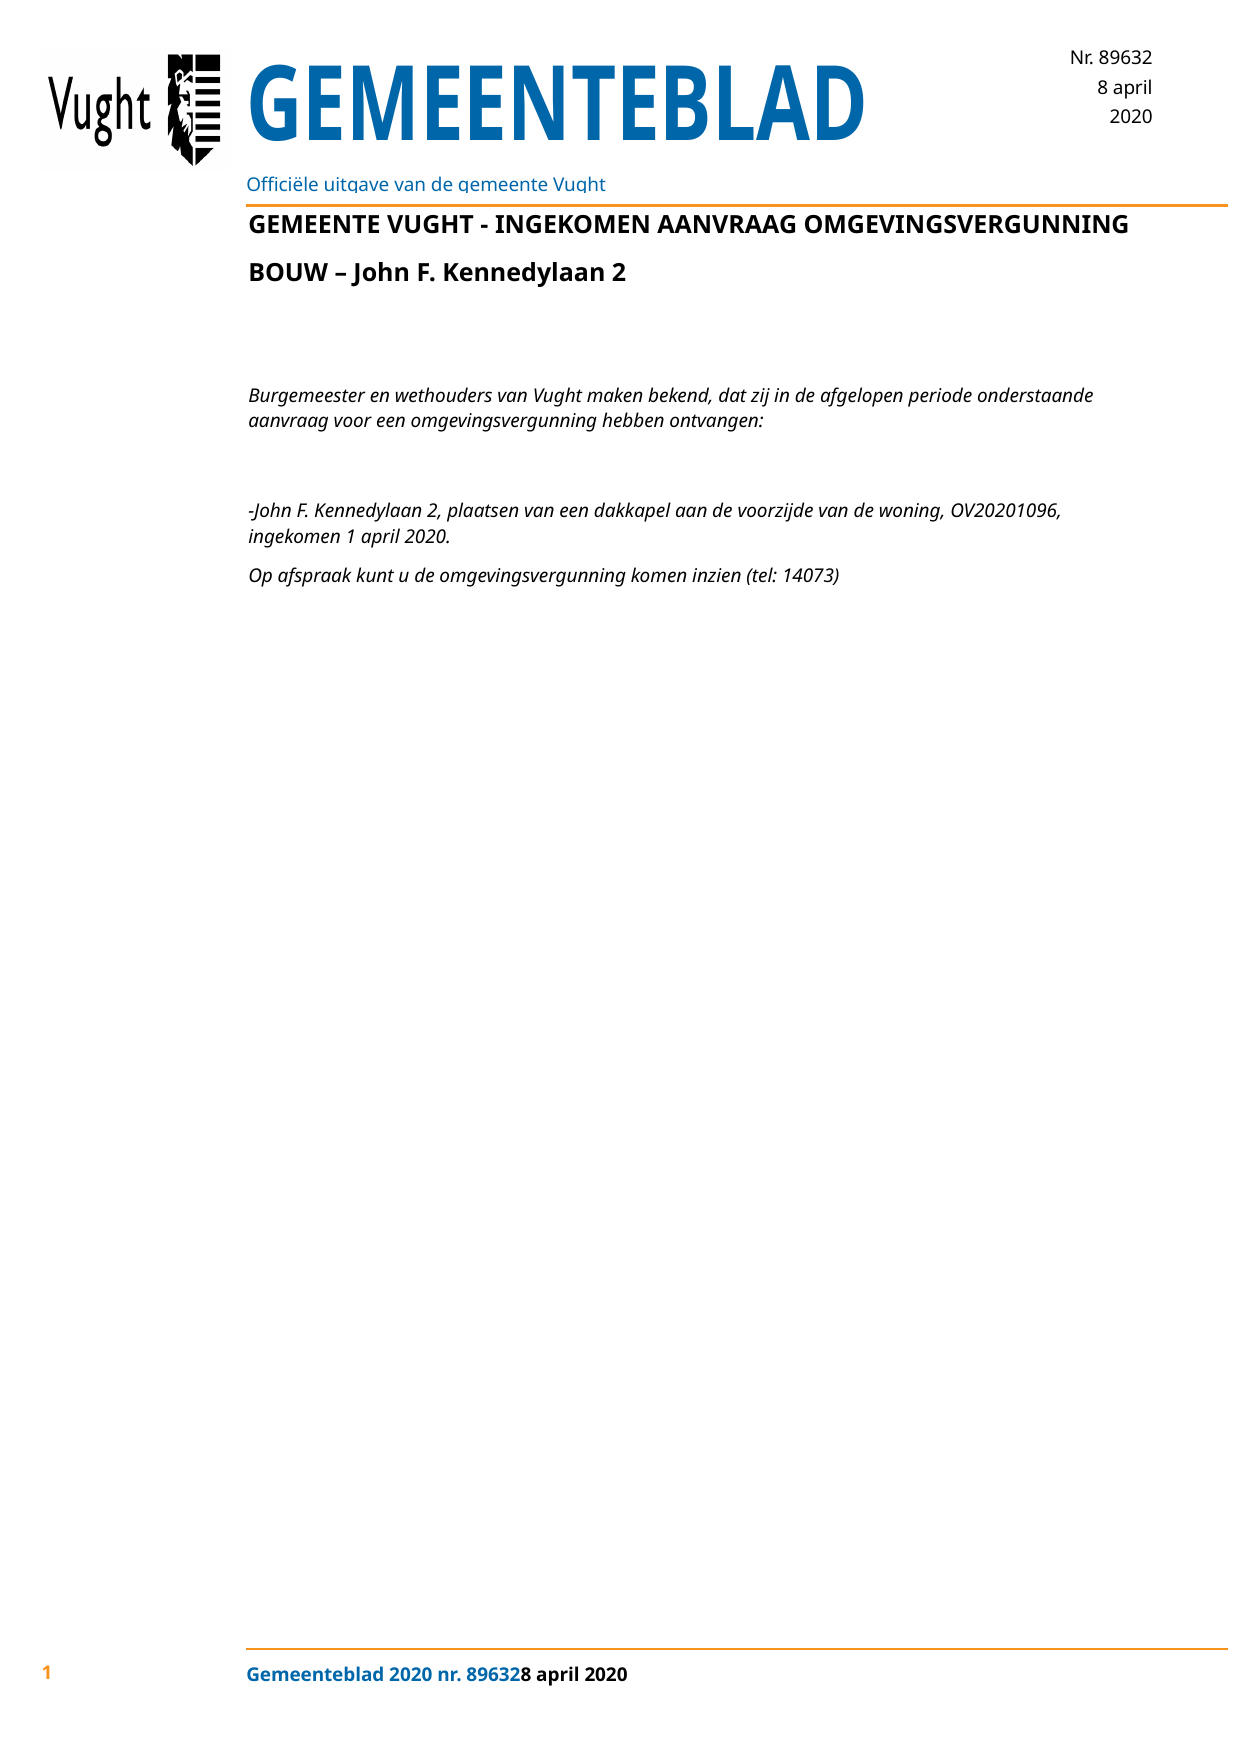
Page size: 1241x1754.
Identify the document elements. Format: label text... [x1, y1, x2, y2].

text Op afspraak kunt u de omgevingsvergunning komen inzien (tel: 14073) [248, 562, 1152, 588]
picture [41, 47, 231, 172]
text -John F. Kennedylaan 2, plaatsen van een dakkapel aan de voorzijde van de woning, OV20201096, ingekomen 1 april 2020. [248, 497, 1152, 549]
text Burgemeester en wethouders van Vught maken bekend, dat zij in de afgelopen periode onderstaande aanvraag voor een omgevingsvergunning hebben ontvangen: [248, 382, 1152, 433]
text GEMEENTE VUGHT - INGEKOMEN AANVRAAG OMGEVINGSVERGUNNING BOUW – John F. Kennedylaan 2 [248, 207, 1152, 288]
